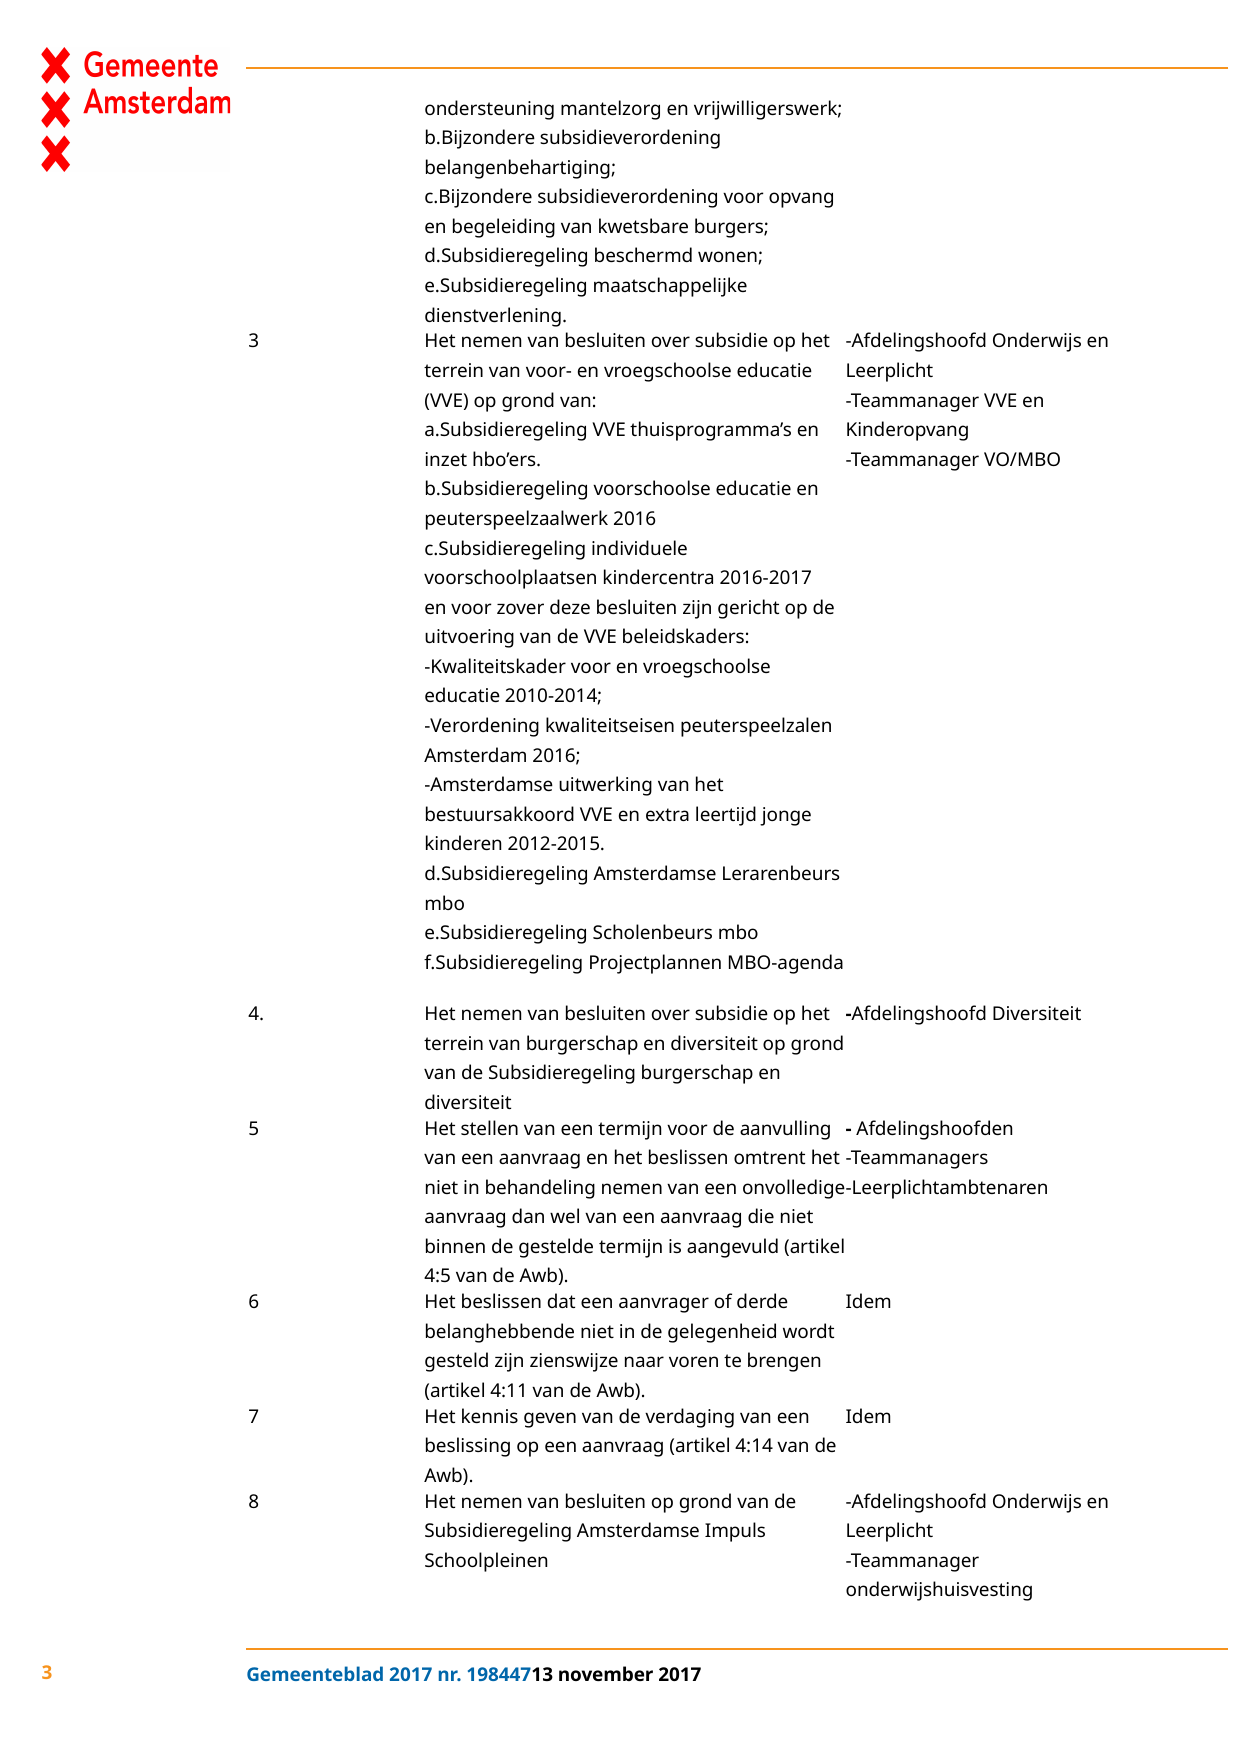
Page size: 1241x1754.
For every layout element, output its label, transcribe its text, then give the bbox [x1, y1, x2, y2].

picture [41, 47, 231, 172]
table_cell [424, 975, 845, 1000]
table_cell Idem [845, 1289, 1152, 1403]
table_cell Het kennis geven van de verdaging van een beslissing op een aanvraag (artikel 4:14 van de Awb). [424, 1403, 845, 1488]
table_cell Het nemen van besluiten over subsidie op het terrein van voor- en vroegschoolse educatie (VVE) op grond van: a.Subsidieregeling VVE thuisprogramma’s en inzet hbo’ers. b.Subsidieregeling voorschoolse educatie en peuterspeelzaalwerk 2016 c.Subsidieregeling individuele voorschoolplaatsen kindercentra 2016-2017 en voor zover deze besluiten zijn gericht op de uitvoering van de VVE beleidskaders: -Kwaliteitskader voor en vroegschoolse educatie 2010-2014; -Verordening kwaliteitseisen peuterspeelzalen Amsterdam 2016; -Amsterdamse uitwerking van het bestuursakkoord VVE en extra leertijd jonge kinderen 2012-2015. d.Subsidieregeling Amsterdamse Lerarenbeurs mbo e.Subsidieregeling Scholenbeurs mbo f.Subsidieregeling Projectplannen MBO-agenda [424, 328, 845, 974]
table_cell 4. [248, 1000, 424, 1115]
table_cell Idem [845, 1403, 1152, 1488]
table_cell ondersteuning mantelzorg en vrijwilligerswerk; b.Bijzondere subsidieverordening belangenbehartiging; c.Bijzondere subsidieverordening voor opvang en begeleiding van kwetsbare burgers; d.Subsidieregeling beschermd wonen; e.Subsidieregeling maatschappelijke dienstverlening. [424, 95, 845, 328]
table_cell Het beslissen dat een aanvrager of derde belanghebbende niet in de gelegenheid wordt gesteld zijn zienswijze naar voren te brengen (artikel 4:11 van de Awb). [424, 1289, 845, 1403]
table_cell 7 [248, 1403, 424, 1488]
table_cell 5 [248, 1115, 424, 1288]
table_cell Het nemen van besluiten op grond van de Subsidieregeling Amsterdamse Impuls Schoolpleinen [424, 1488, 845, 1602]
table_cell -Afdelingshoofd Onderwijs en Leerplicht -Teammanager VVE en Kinderopvang -Teammanager VO/MBO [845, 328, 1152, 974]
table_cell Het nemen van besluiten over subsidie op het terrein van burgerschap en diversiteit op grond van de Subsidieregeling burgerschap en diversiteit [424, 1000, 845, 1115]
table_cell 3 [248, 328, 424, 974]
table_cell [248, 975, 424, 1000]
table_cell 6 [248, 1289, 424, 1403]
table_cell 8 [248, 1488, 424, 1602]
table_cell - Afdelingshoofden -Teammanagers -Leerplichtambtenaren [845, 1115, 1152, 1288]
table_cell [845, 975, 1152, 1000]
table_cell -Afdelingshoofd Onderwijs en Leerplicht -Teammanager onderwijshuisvesting [845, 1488, 1152, 1602]
table_cell Het stellen van een termijn voor de aanvulling van een aanvraag en het beslissen omtrent het niet in behandeling nemen van een onvolledige aanvraag dan wel van een aanvraag die niet binnen de gestelde termijn is aangevuld (artikel 4:5 van de Awb). [424, 1115, 845, 1288]
table_cell [248, 95, 424, 328]
table_cell -Afdelingshoofd Diversiteit [845, 1000, 1152, 1115]
table_cell [845, 95, 1152, 328]
